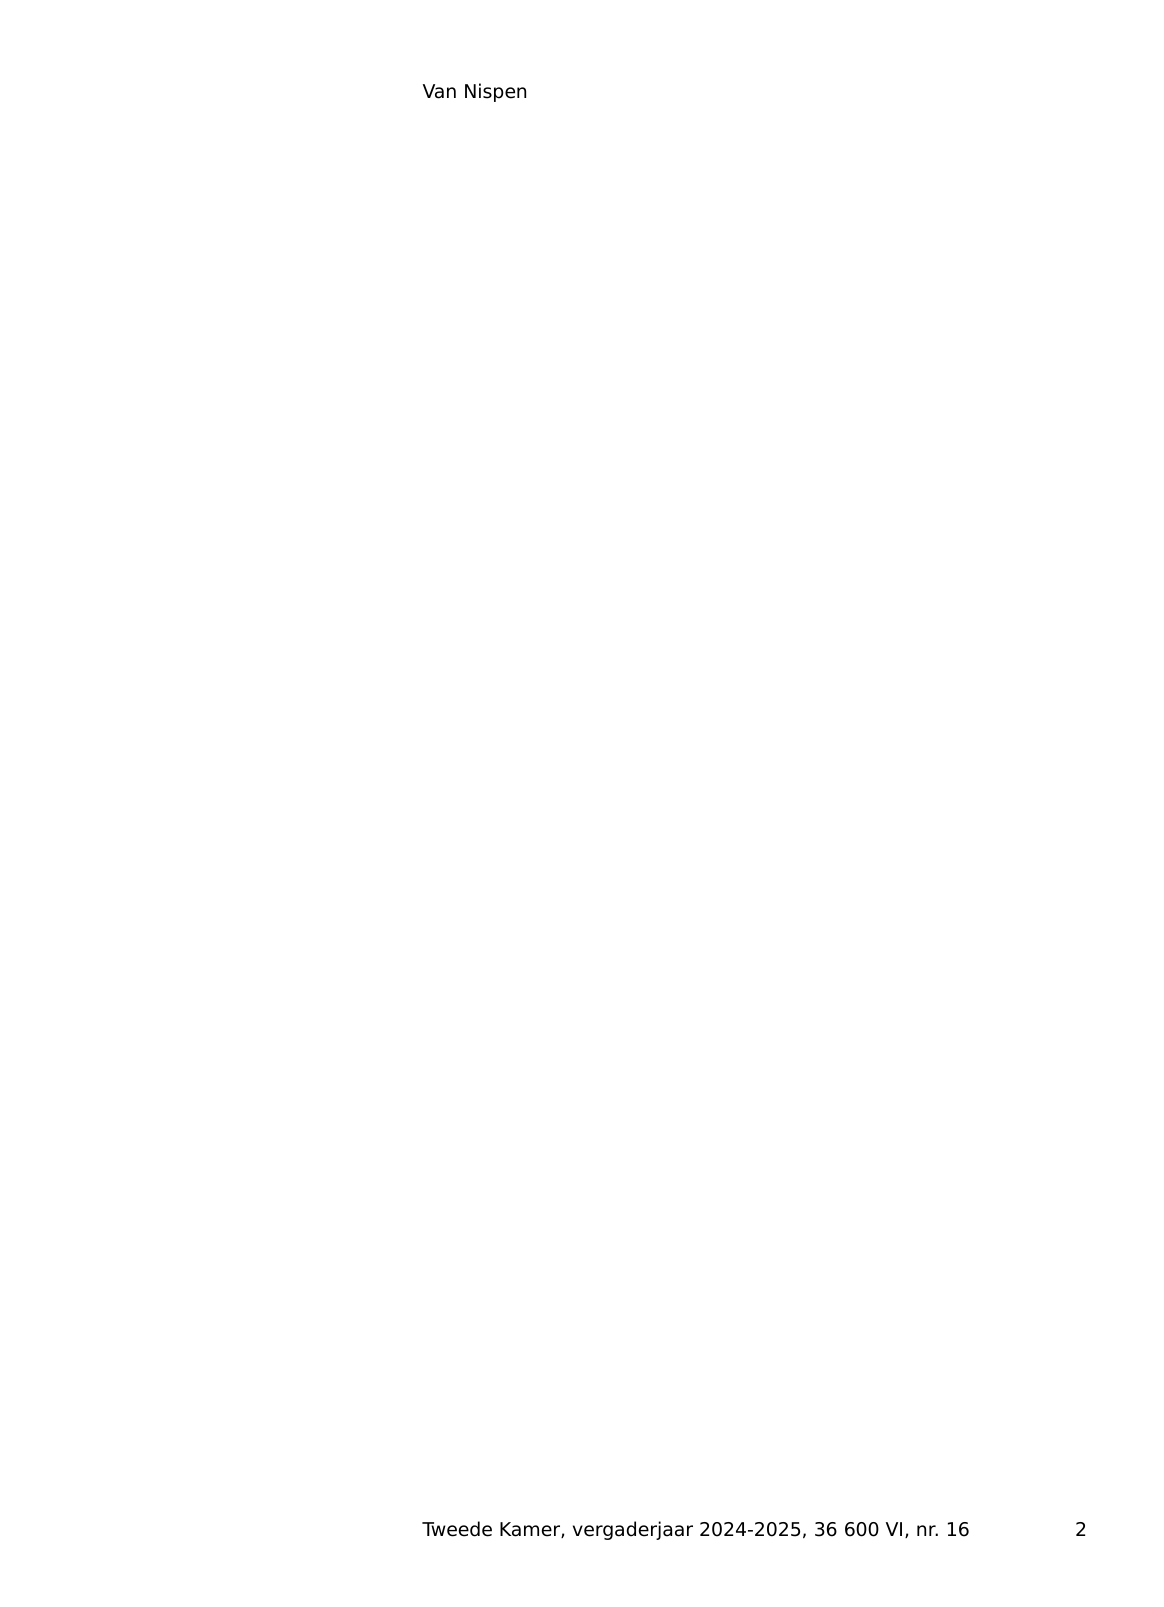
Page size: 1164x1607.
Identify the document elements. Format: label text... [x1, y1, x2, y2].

text Van Nispen [422, 59, 1087, 103]
